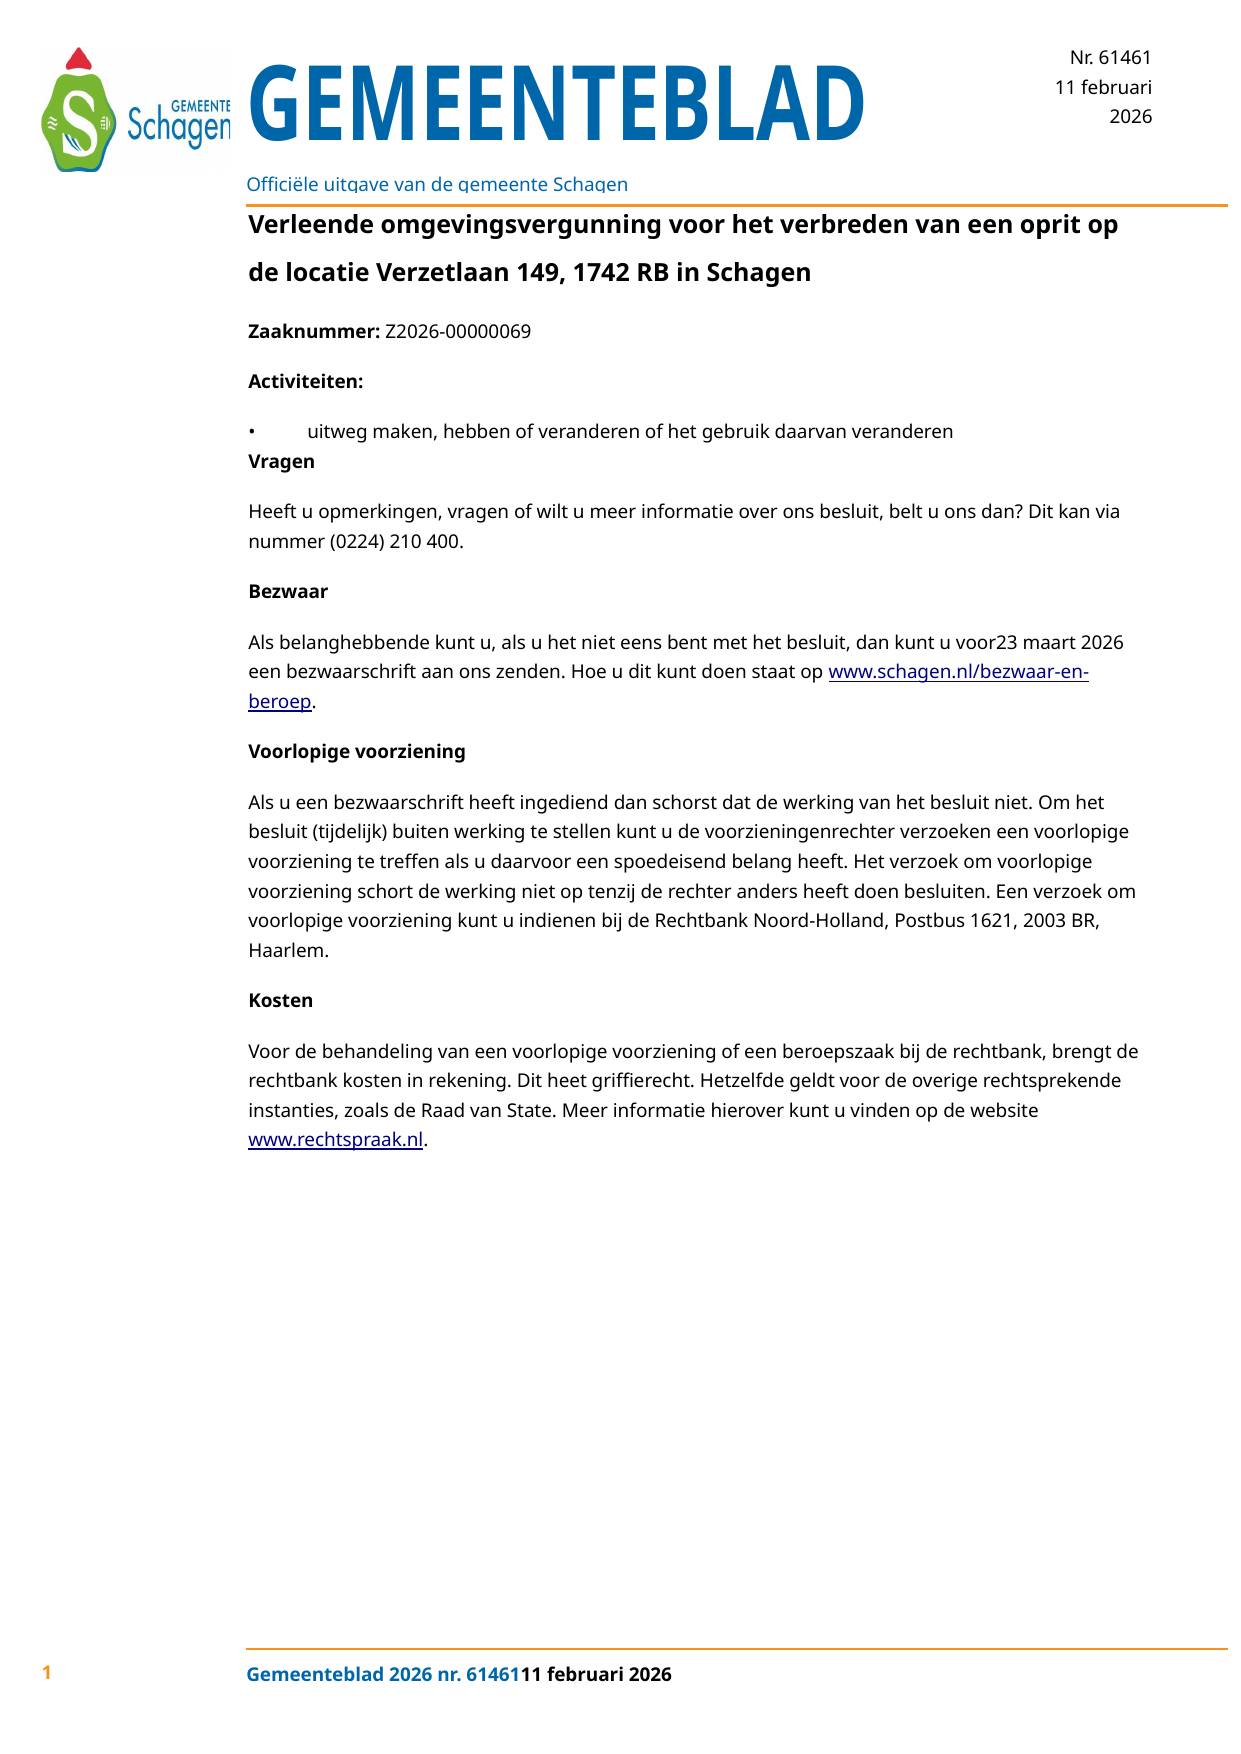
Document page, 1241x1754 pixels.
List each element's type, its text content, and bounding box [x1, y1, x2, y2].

text Activiteiten: [248, 368, 1152, 394]
text Heeft u opmerkingen, vragen of wilt u meer informatie over ons besluit, belt u ons dan? Dit kan via nummer (0224) 210 400. [248, 499, 1152, 554]
text Kosten [248, 987, 1152, 1013]
text Verleende omgevingsvergunning voor het verbreden van een oprit op de locatie Verzetlaan 149, 1742 RB in Schagen [248, 207, 1152, 288]
text Voorlopige voorziening [248, 739, 1152, 764]
text Als u een bezwaarschrift heeft ingediend dan schorst dat de werking van het besluit niet. Om het besluit (tijdelijk) buiten werking te stellen kunt u de voorzieningenrechter verzoeken een voorlopige voorziening te treffen als u daarvoor een spoedeisend belang heeft. Het verzoek om voorlopige voorziening schort de werking niet op tenzij de rechter anders heeft doen besluiten. Een verzoek om voorlopige voorziening kunt u indienen bij de Rechtbank Noord-Holland, Postbus 1621, 2003 BR, Haarlem. [248, 789, 1152, 963]
text Voor de behandeling van een voorlopige voorziening of een beroepszaak bij de rechtbank, brengt de rechtbank kosten in rekening. Dit heet griffierecht. Hetzelfde geldt voor de overige rechtsprekende instanties, zoals de Raad van State. Meer informatie hierover kunt u vinden op de website www.rechtspraak.nl. [248, 1038, 1152, 1152]
picture [41, 47, 231, 172]
text Bezwaar [248, 579, 1152, 604]
text Vragen [248, 448, 1152, 474]
text Zaaknummer: Z2026-00000069 [248, 318, 1152, 344]
list uitweg maken, hebben of veranderen of het gebruik daarvan veranderen [248, 419, 1152, 444]
text Als belanghebbende kunt u, als u het niet eens bent met het besluit, dan kunt u voor23 maart 2026 een bezwaarschrift aan ons zenden. Hoe u dit kunt doen staat op www.schagen.nl/bezwaar-en-beroep. [248, 629, 1152, 714]
